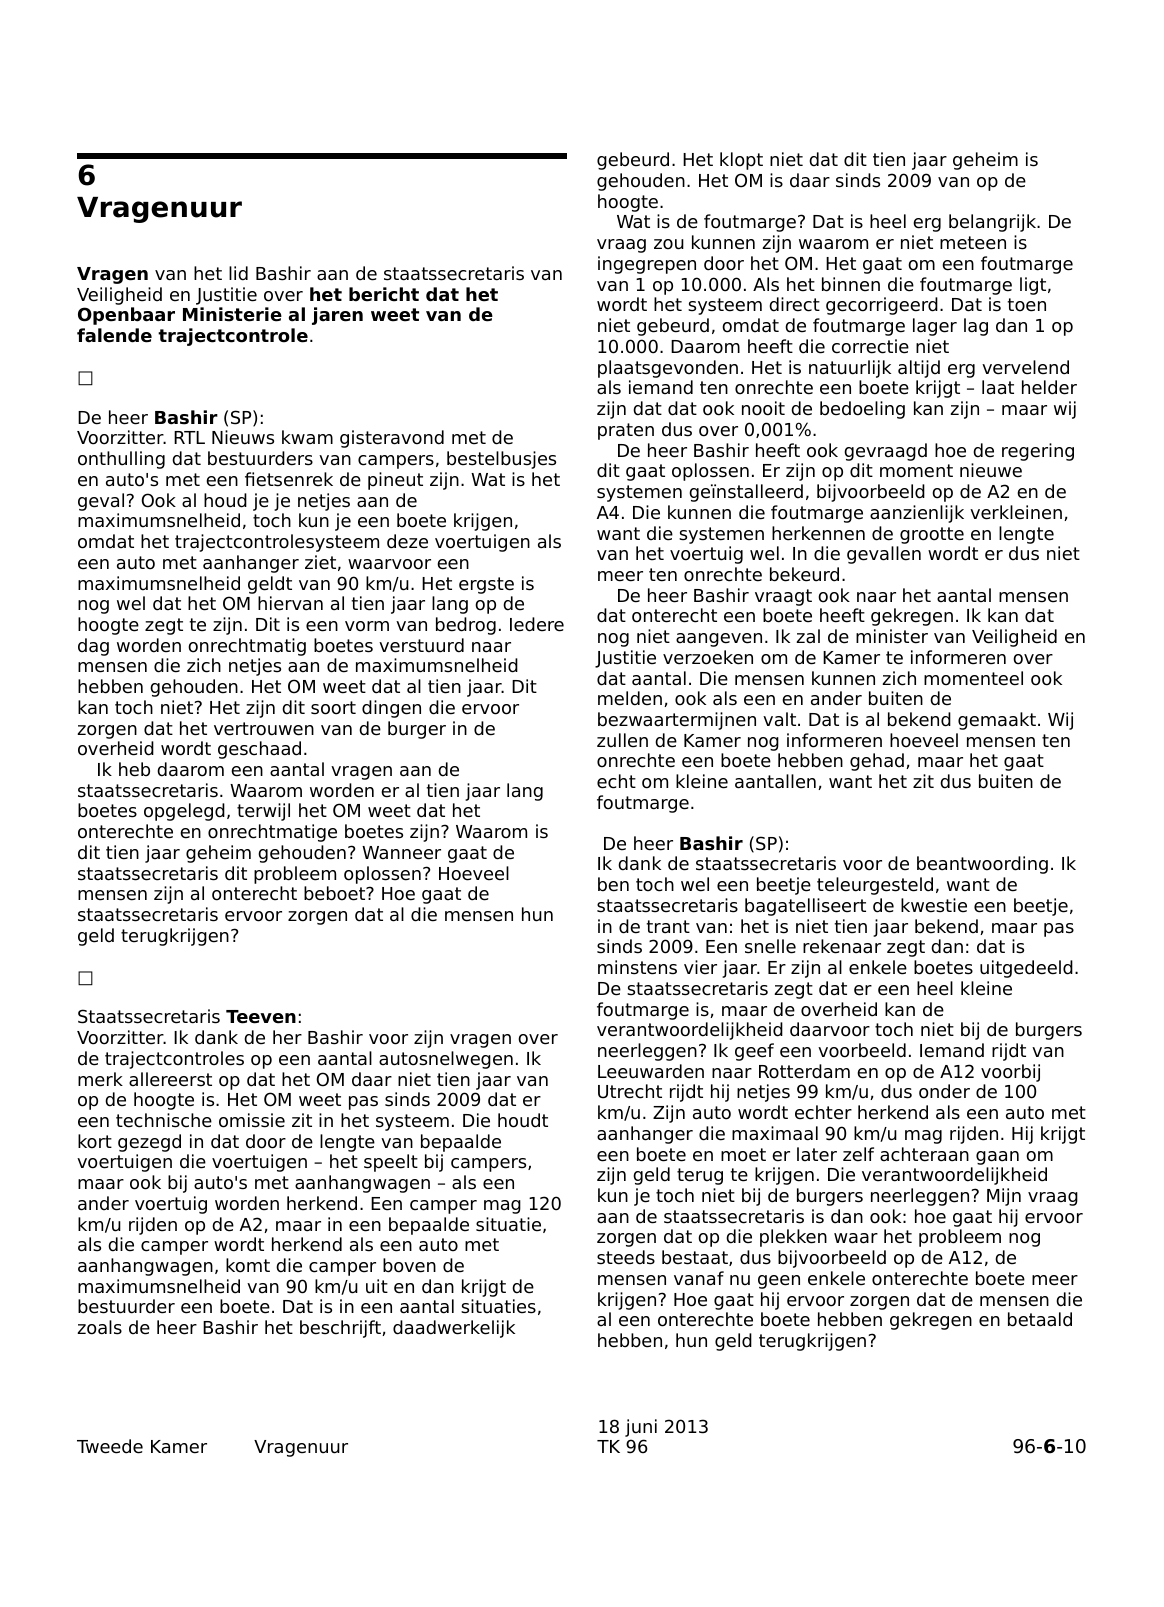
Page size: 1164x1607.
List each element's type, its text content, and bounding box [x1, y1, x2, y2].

text □ [77, 966, 567, 987]
text Voorzitter. Ik dank de her Bashir voor zijn vragen over de trajectcontroles op een aantal autosnelwegen. Ik merk allereerst op dat het OM daar niet tien jaar van op de hoogte is. Het OM weet pas sinds 2009 dat er een technische omissie zit in het systeem. Die houdt kort gezegd in dat door de lengte van bepaalde voertuigen die voertuigen – het speelt bij campers, maar ook bij auto's met aanhangwagen – als een ander voertuig worden herkend. Een camper mag 120 km/u rijden op de A2, maar in een bepaalde situatie, als die camper wordt herkend als een auto met aanhangwagen, komt die camper boven de maximumsnelheid van 90 km/u uit en dan krijgt de bestuurder een boete. Dat is in een aantal situaties, zoals de heer Bashir het beschrijft, daadwerkelijk [77, 1028, 567, 1339]
text Ik heb daarom een aantal vragen aan de staatssecretaris. Waarom worden er al tien jaar lang boetes opgelegd, terwijl het OM weet dat het onterechte en onrechtmatige boetes zijn? Waarom is dit tien jaar geheim gehouden? Wanneer gaat de staatssecretaris dit probleem oplossen? Hoeveel mensen zijn al onterecht beboet? Hoe gaat de staatssecretaris ervoor zorgen dat al die mensen hun geld terugkrijgen? [77, 760, 567, 946]
text gebeurd. Het klopt niet dat dit tien jaar geheim is gehouden. Het OM is daar sinds 2009 van op de hoogte. [596, 150, 1087, 212]
text De heer Bashir vraagt ook naar het aantal mensen dat onterecht een boete heeft gekregen. Ik kan dat nog niet aangeven. Ik zal de minister van Veiligheid en Justitie verzoeken om de Kamer te informeren over dat aantal. Die mensen kunnen zich momenteel ook melden, ook als een en ander buiten de bezwaartermijnen valt. Dat is al bekend gemaakt. Wij zullen de Kamer nog informeren hoeveel mensen ten onrechte een boete hebben gehad, maar het gaat echt om kleine aantallen, want het zit dus buiten de foutmarge. [596, 586, 1087, 813]
text De heer Bashir heeft ook gevraagd hoe de regering dit gaat oplossen. Er zijn op dit moment nieuwe systemen geïnstalleerd, bijvoorbeeld op de A2 en de A4. Die kunnen die foutmarge aanzienlijk verkleinen, want die systemen herkennen de grootte en lengte van het voertuig wel. In die gevallen wordt er dus niet meer ten onrechte bekeurd. [596, 440, 1087, 586]
text Staatssecretaris Teeven: [77, 1007, 567, 1028]
text Vragen van het lid Bashir aan de staatssecretaris van Veiligheid en Justitie over het bericht dat het Openbaar Ministerie al jaren weet van de falende trajectcontrole. [77, 264, 567, 347]
text Ik dank de staatssecretaris voor de beantwoording. Ik ben toch wel een beetje teleurgesteld, want de staatssecretaris bagatelliseert de kwestie een beetje, in de trant van: het is niet tien jaar bekend, maar pas sinds 2009. Een snelle rekenaar zegt dan: dat is minstens vier jaar. Er zijn al enkele boetes uitgedeeld. De staatssecretaris zegt dat er een heel kleine foutmarge is, maar de overheid kan de verantwoordelijkheid daarvoor toch niet bij de burgers neerleggen? Ik geef een voorbeeld. Iemand rijdt van Leeuwarden naar Rotterdam en op de A12 voorbij Utrecht rijdt hij netjes 99 km/u, dus onder de 100 km/u. Zijn auto wordt echter herkend als een auto met aanhanger die maximaal 90 km/u mag rijden. Hij krijgt een boete en moet er later zelf achteraan gaan om zijn geld terug te krijgen. Die verantwoordelijkheid kun je toch niet bij de burgers neerleggen? Mijn vraag aan de staatssecretaris is dan ook: hoe gaat hij ervoor zorgen dat op die plekken waar het probleem nog steeds bestaat, dus bijvoorbeeld op de A12, de mensen vanaf nu geen enkele onterechte boete meer krijgen? Hoe gaat hij ervoor zorgen dat de mensen die al een onterechte boete hebben gekregen en betaald hebben, hun geld terugkrijgen? [596, 854, 1087, 1352]
text De heer Bashir (SP): [77, 407, 567, 428]
text Wat is de foutmarge? Dat is heel erg belangrijk. De vraag zou kunnen zijn waarom er niet meteen is ingegrepen door het OM. Het gaat om een foutmarge van 1 op 10.000. Als het binnen die foutmarge ligt, wordt het systeem direct gecorrigeerd. Dat is toen niet gebeurd, omdat de foutmarge lager lag dan 1 op 10.000. Daarom heeft die correctie niet plaatsgevonden. Het is natuurlijk altijd erg vervelend als iemand ten onrechte een boete krijgt – laat helder zijn dat dat ook nooit de bedoeling kan zijn – maar wij praten dus over 0,001%. [596, 212, 1087, 440]
text □ [77, 367, 567, 387]
text Voorzitter. RTL Nieuws kwam gisteravond met de onthulling dat bestuurders van campers, bestelbusjes en auto's met een fietsenrek de pineut zijn. Wat is het geval? Ook al houd je je netjes aan de maximumsnelheid, toch kun je een boete krijgen, omdat het trajectcontrolesysteem deze voertuigen als een auto met aanhanger ziet, waarvoor een maximumsnelheid geldt van 90 km/u. Het ergste is nog wel dat het OM hiervan al tien jaar lang op de hoogte zegt te zijn. Dit is een vorm van bedrog. Iedere dag worden onrechtmatig boetes verstuurd naar mensen die zich netjes aan de maximumsnelheid hebben gehouden. Het OM weet dat al tien jaar. Dit kan toch niet? Het zijn dit soort dingen die ervoor zorgen dat het vertrouwen van de burger in de overheid wordt geschaad. [77, 428, 567, 760]
title 6 Vragenuur [77, 159, 567, 224]
text De heer Bashir (SP): [596, 833, 1087, 854]
